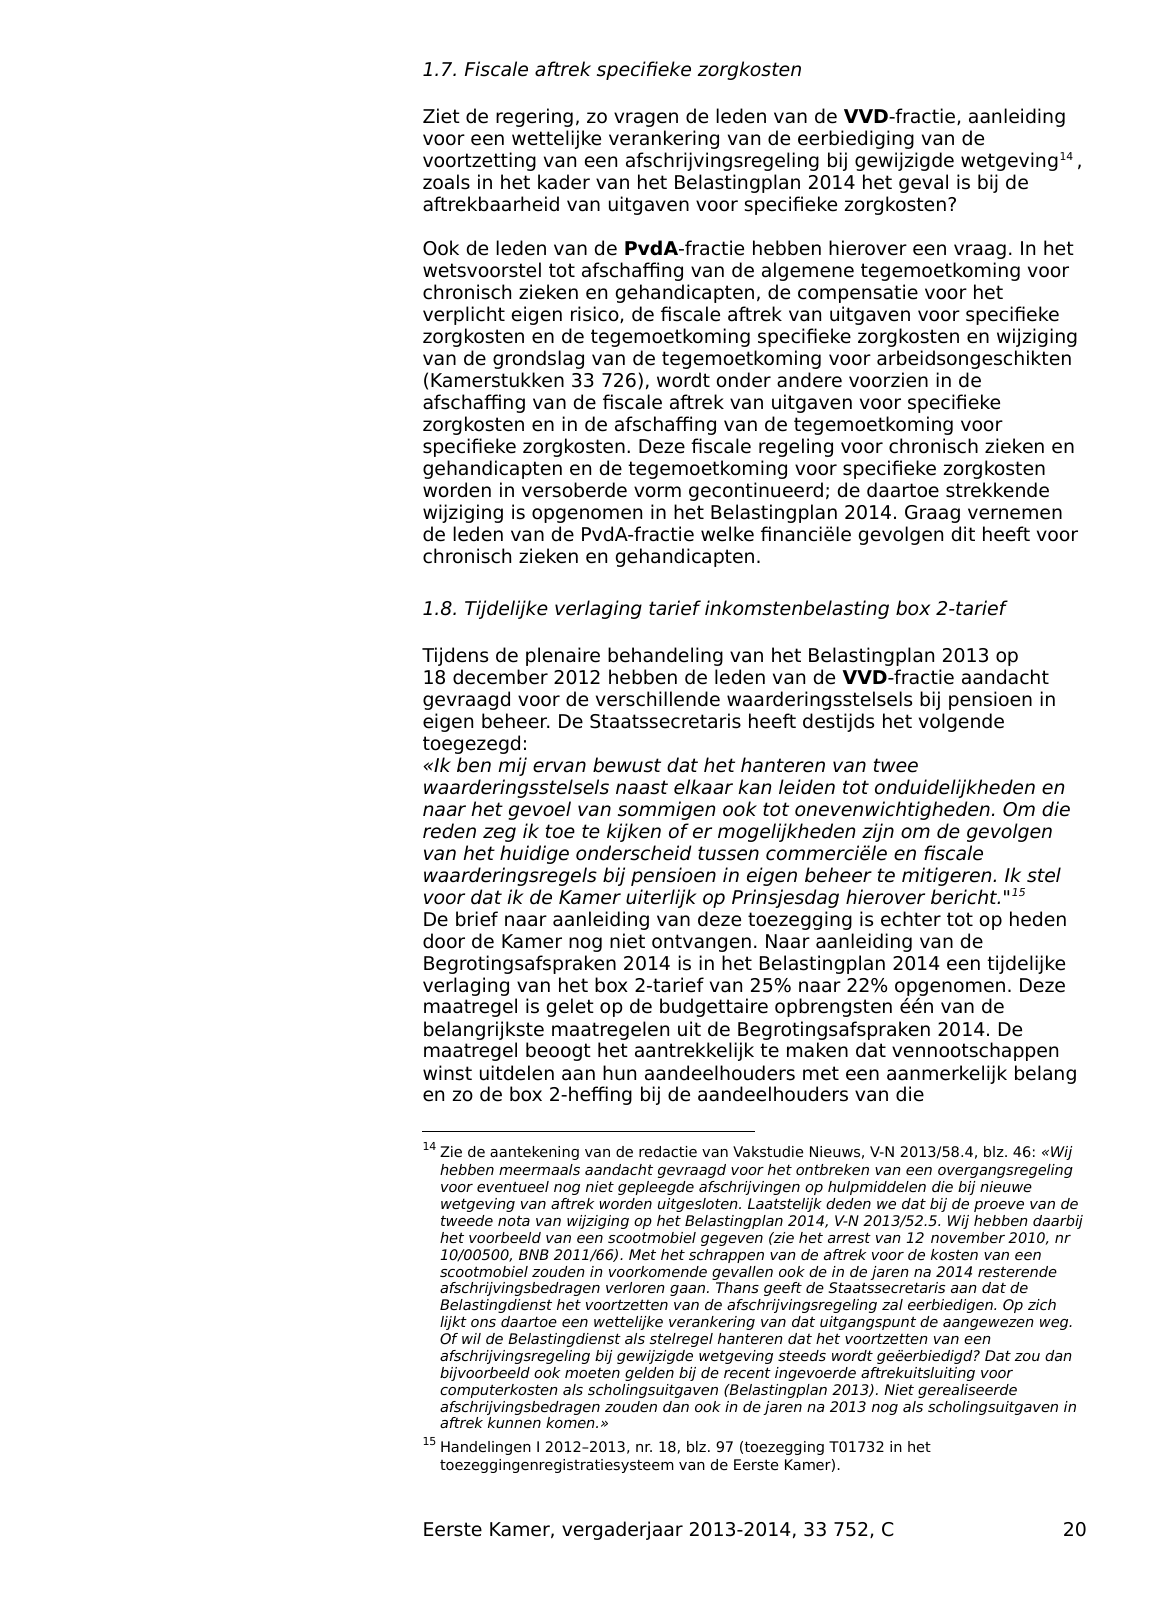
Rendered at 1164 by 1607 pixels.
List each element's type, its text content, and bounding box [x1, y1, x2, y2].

text Ook de leden van de PvdA-fractie hebben hierover een vraag. In het wetsvoorstel tot afschaffing van de algemene tegemoetkoming voor chronisch zieken en gehandicapten, de compensatie voor het verplicht eigen risico, de fiscale aftrek van uitgaven voor specifieke zorgkosten en de tegemoetkoming specifieke zorgkosten en wijziging van de grondslag van de tegemoetkoming voor arbeidsongeschikten (Kamerstukken 33 726), wordt onder andere voorzien in de afschaffing van de fiscale aftrek van uitgaven voor specifieke zorgkosten en in de afschaffing van de tegemoetkoming voor specifieke zorgkosten. Deze fiscale regeling voor chronisch zieken en gehandicapten en de tegemoetkoming voor specifieke zorgkosten worden in versoberde vorm gecontinueerd; de daartoe strekkende wijziging is opgenomen in het Belastingplan 2014. Graag vernemen de leden van de PvdA-fractie welke financiële gevolgen dit heeft voor chronisch zieken en gehandicapten. [422, 238, 1087, 568]
text De brief naar aanleiding van deze toezegging is echter tot op heden door de Kamer nog niet ontvangen. Naar aanleiding van de Begrotingsafspraken 2014 is in het Belastingplan 2014 een tijdelijke verlaging van het box 2-tarief van 25% naar 22% opgenomen. Deze maatregel is gelet op de budgettaire opbrengsten één van de belangrijkste maatregelen uit de Begrotingsafspraken 2014. De maatregel beoogt het aantrekkelijk te maken dat vennootschappen winst uitdelen aan hun aandeelhouders met een aanmerkelijk belang en zo de box 2-heffing bij de aandeelhouders van die [422, 908, 1087, 1106]
subtitle 1.8. Tijdelijke verlaging tarief inkomstenbelasting box 2-tarief [422, 598, 1087, 620]
text Ziet de regering, zo vragen de leden van de VVD-fractie, aanleiding voor een wettelijke verankering van de eerbiediging van de voortzetting van een afschrijvingsregeling bij gewijzigde wetgeving, zoals in het kader van het Belastingplan 2014 het geval is bij de aftrekbaarheid van uitgaven voor specifieke zorgkosten? [422, 106, 1087, 216]
text «Ik ben mij ervan bewust dat het hanteren van twee waarderingsstelsels naast elkaar kan leiden tot onduidelijkheden en naar het gevoel van sommigen ook tot onevenwichtigheden. Om die reden zeg ik toe te kijken of er mogelijkheden zijn om de gevolgen van het huidige onderscheid tussen commerciële en fiscale waarderingsregels bij pensioen in eigen beheer te mitigeren. Ik stel voor dat ik de Kamer uiterlijk op Prinsjesdag hierover bericht." [422, 755, 1087, 908]
text Zie de aantekening van de redactie van Vakstudie Nieuws, V-N 2013/58.4, blz. 46: «Wij hebben meermaals aandacht gevraagd voor het ontbreken van een overgangsregeling voor eventueel nog niet gepleegde afschrijvingen op hulpmiddelen die bij nieuwe wetgeving van aftrek worden uitgesloten. Laatstelijk deden we dat bij de proeve van de tweede nota van wijziging op het Belastingplan 2014, V-N 2013/52.5. Wij hebben daarbij het voorbeeld van een scootmobiel gegeven (zie het arrest van 12 november 2010, nr 10/00500, BNB 2011/66). Met het schrappen van de aftrek voor de kosten van een scootmobiel zouden in voorkomende gevallen ook de in de jaren na 2014 resterende afschrijvingsbedragen verloren gaan. Thans geeft de Staatssecretaris aan dat de Belastingdienst het voortzetten van de afschrijvingsregeling zal eerbiedigen. Op zich lijkt ons daartoe een wettelijke verankering van dat uitgangspunt de aangewezen weg. Of wil de Belastingdienst als stelregel hanteren dat het voortzetten van een afschrijvingsregeling bij gewijzigde wetgeving steeds wordt geëerbiedigd? Dat zou dan bijvoorbeeld ook moeten gelden bij de recent ingevoerde aftrekuitsluiting voor computerkosten als scholingsuitgaven (Belastingplan 2013). Niet gerealiseerde afschrijvingsbedragen zouden dan ook in de jaren na 2013 nog als scholingsuitgaven in aftrek kunnen komen.» [422, 1140, 1087, 1432]
text Handelingen I 2012–2013, nr. 18, blz. 97 (toezegging T01732 in het toezeggingenregistratiesysteem van de Eerste Kamer). [422, 1435, 1087, 1474]
text Tijdens de plenaire behandeling van het Belastingplan 2013 op 18 december 2012 hebben de leden van de VVD-fractie aandacht gevraagd voor de verschillende waarderingsstelsels bij pensioen in eigen beheer. De Staatssecretaris heeft destijds het volgende toegezegd: [422, 645, 1087, 755]
subtitle 1.7. Fiscale aftrek specifieke zorgkosten [422, 59, 1087, 81]
